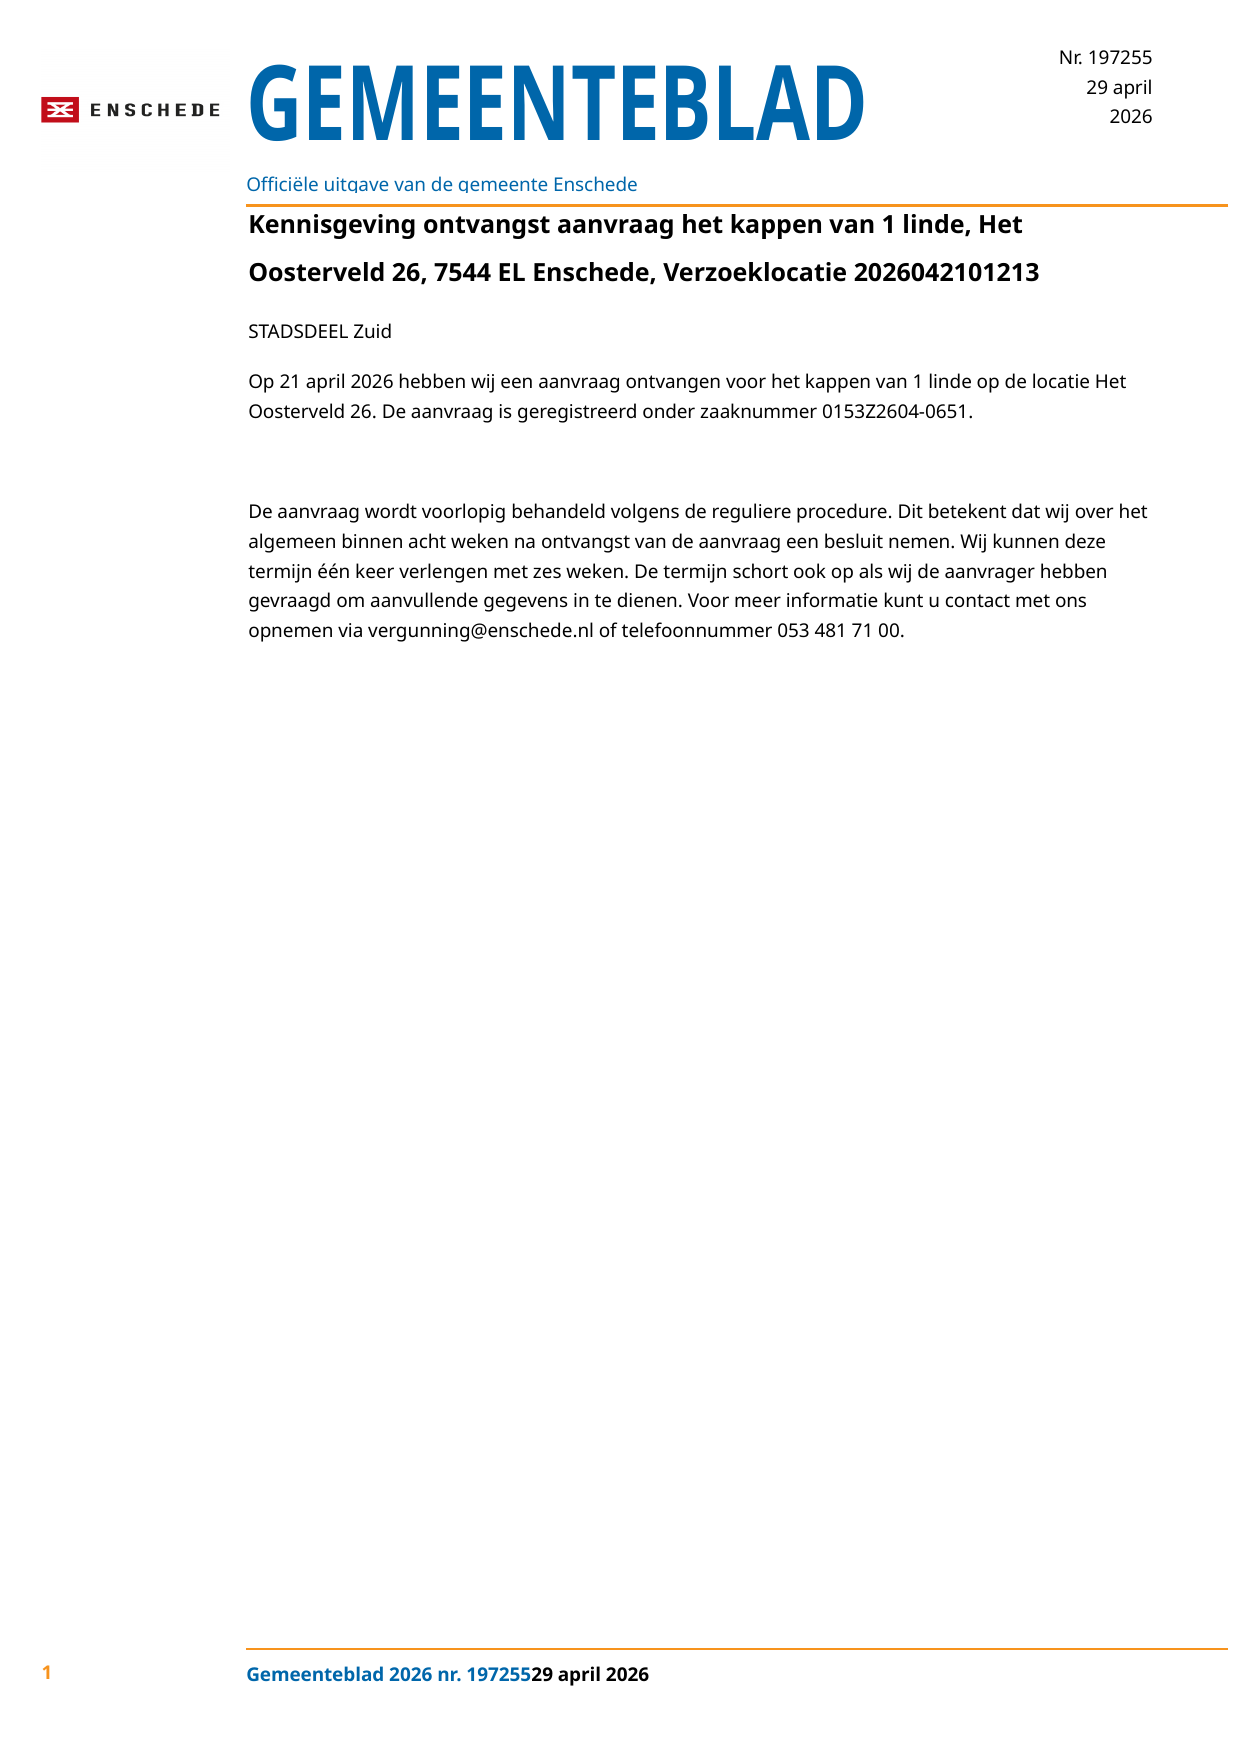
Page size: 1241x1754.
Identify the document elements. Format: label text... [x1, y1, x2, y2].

text STADSDEEL Zuid [248, 318, 1152, 344]
text De aanvraag wordt voorlopig behandeld volgens de reguliere procedure. Dit betekent dat wij over het algemeen binnen acht weken na ontvangst van de aanvraag een besluit nemen. Wij kunnen deze termijn één keer verlengen met zes weken. De termijn schort ook op als wij de aanvrager hebben gevraagd om aanvullende gegevens in te dienen. Voor meer informatie kunt u contact met ons opnemen via vergunning@enschede.nl of telefoonnummer 053 481 71 00. [248, 499, 1152, 643]
text Op 21 april 2026 hebben wij een aanvraag ontvangen voor het kappen van 1 linde op de locatie Het Oosterveld 26. De aanvraag is geregistreerd onder zaaknummer 0153Z2604-0651. [248, 368, 1152, 424]
picture [41, 47, 231, 172]
text Kennisgeving ontvangst aanvraag het kappen van 1 linde, Het Oosterveld 26, 7544 EL Enschede, Verzoeklocatie 2026042101213 [248, 207, 1152, 288]
